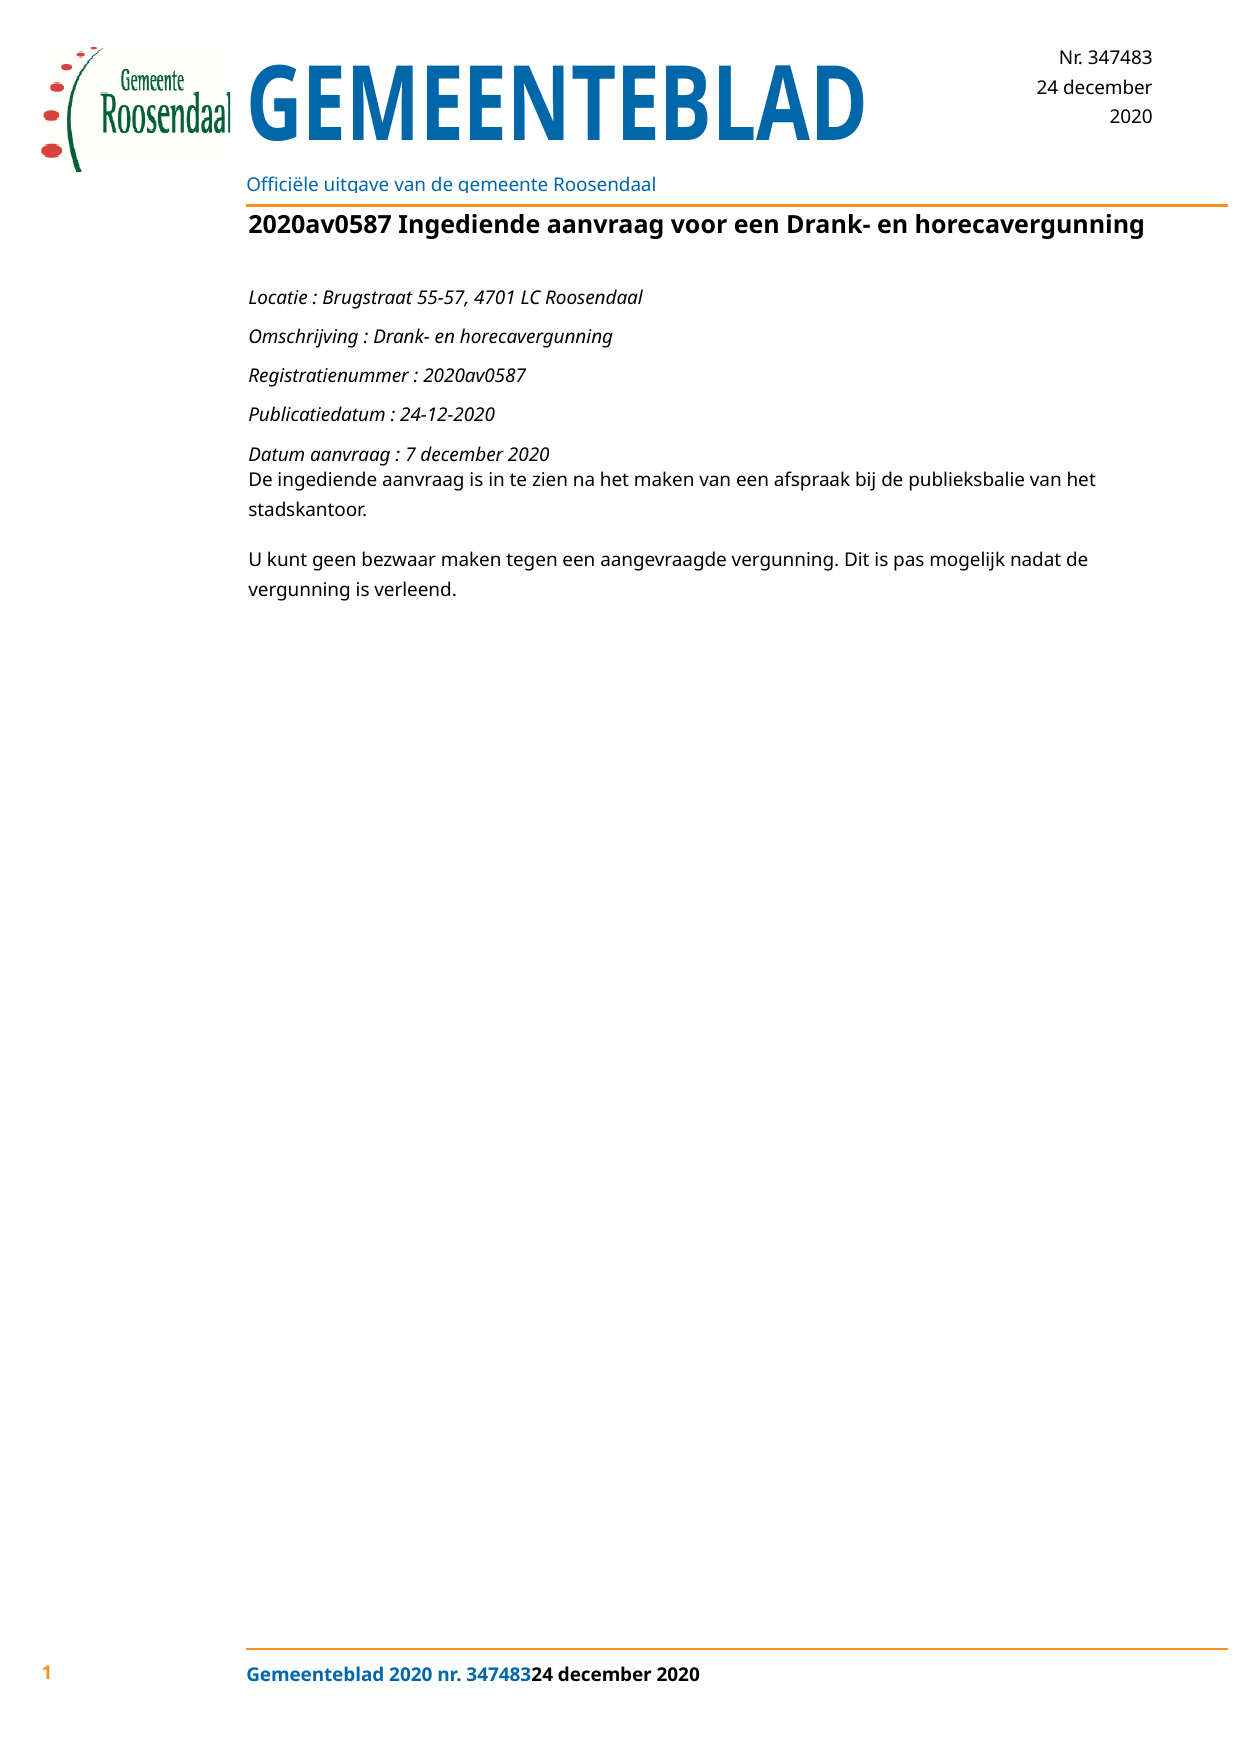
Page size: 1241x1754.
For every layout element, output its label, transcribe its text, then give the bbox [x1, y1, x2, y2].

text Omschrijving : Drank- en horecavergunning [248, 323, 1152, 349]
text Locatie : Brugstraat 55-57, 4701 LC Roosendaal [248, 284, 1152, 309]
text Datum aanvraag : 7 december 2020 [248, 441, 1152, 467]
text Publicatiedatum : 24-12-2020 [248, 402, 1152, 427]
text U kunt geen bezwaar maken tegen een aangevraagde vergunning. Dit is pas mogelijk nadat de vergunning is verleend. [248, 547, 1152, 602]
text De ingediende aanvraag is in te zien na het maken van een afspraak bij de publieksbalie van het stadskantoor. [248, 467, 1152, 522]
text 2020av0587 Ingediende aanvraag voor een Drank- en horecavergunning [248, 207, 1152, 241]
text Registratienummer : 2020av0587 [248, 362, 1152, 388]
picture [41, 47, 231, 172]
